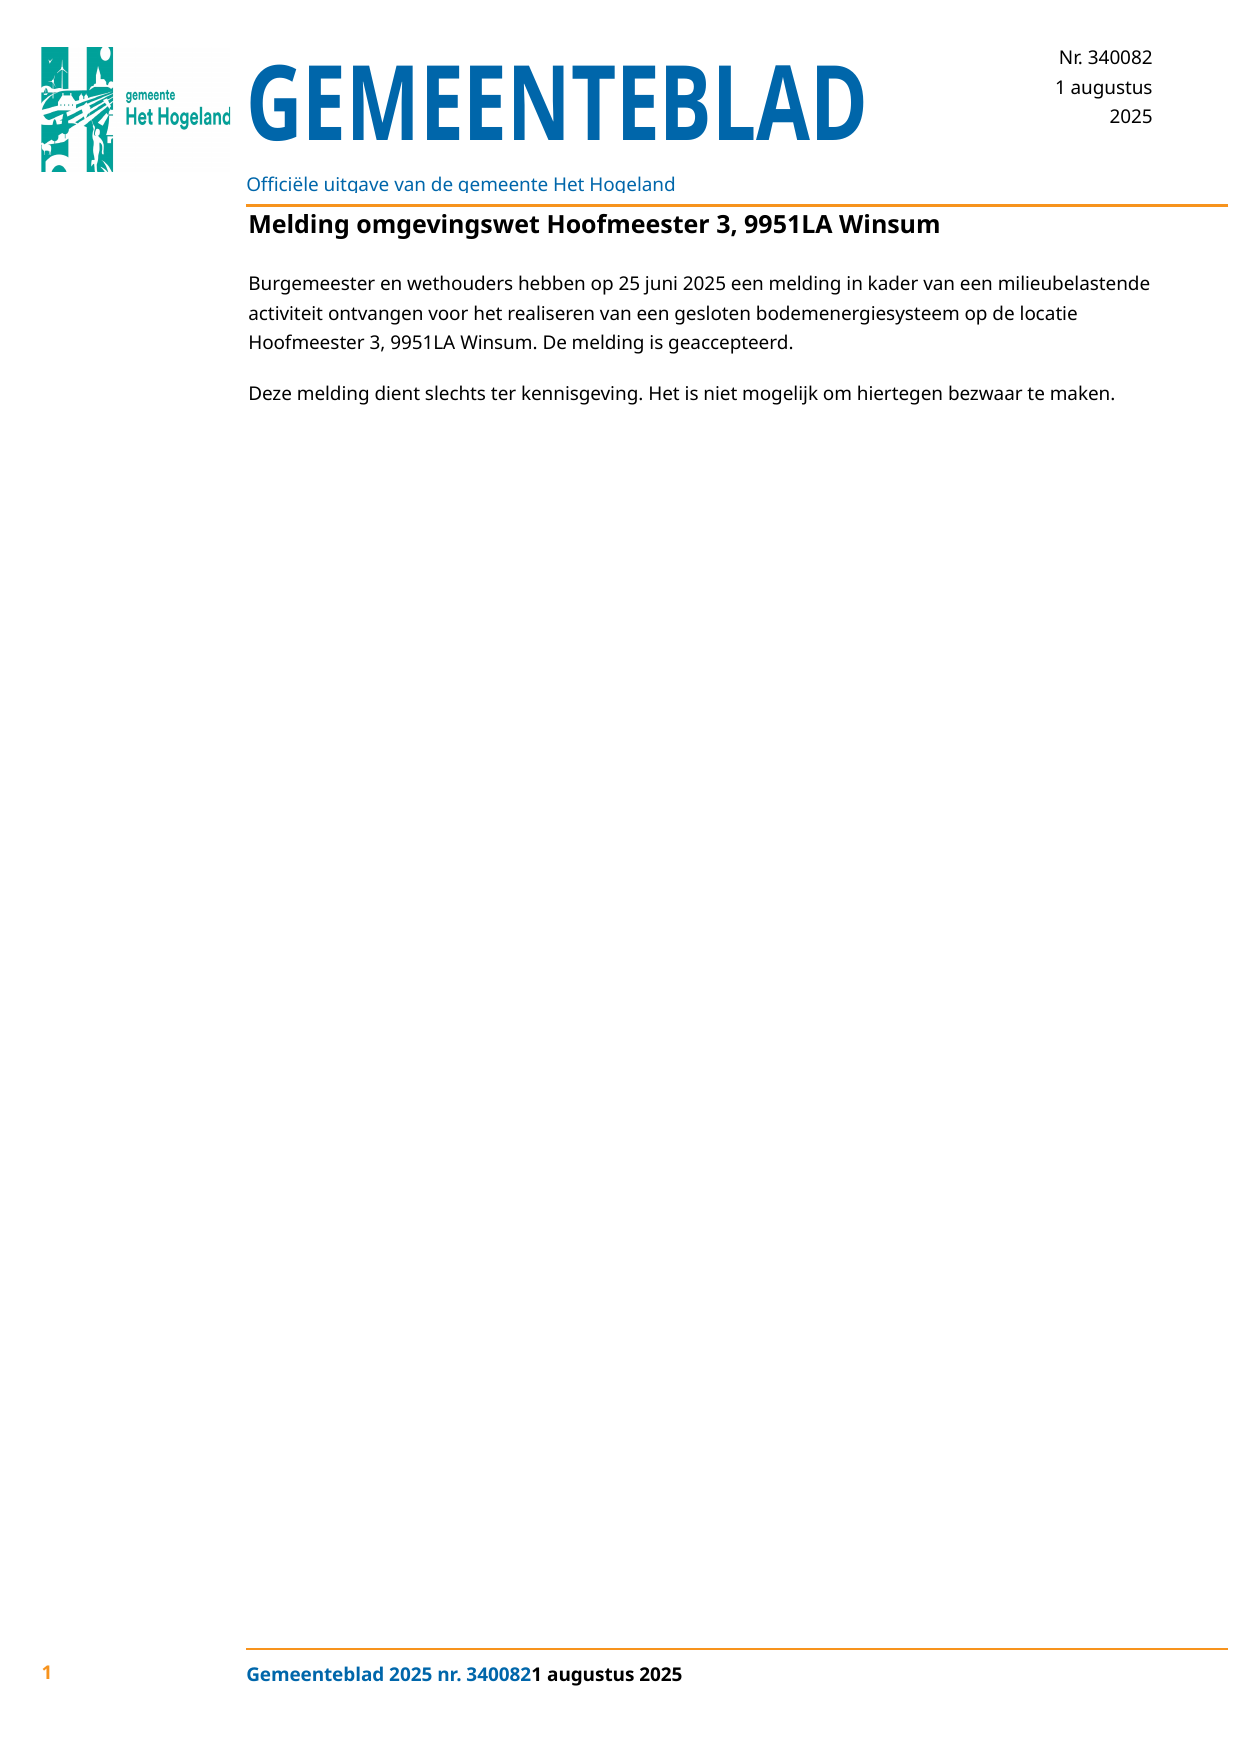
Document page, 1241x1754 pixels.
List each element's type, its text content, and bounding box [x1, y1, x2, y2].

text Burgemeester en wethouders hebben op 25 juni 2025 een melding in kader van een milieubelastende activiteit ontvangen voor het realiseren van een gesloten bodemenergiesysteem op de locatie Hoofmeester 3, 9951LA Winsum. De melding is geaccepteerd. [248, 270, 1152, 355]
text Melding omgevingswet Hoofmeester 3, 9951LA Winsum [248, 207, 1152, 241]
text Deze melding dient slechts ter kennisgeving. Het is niet mogelijk om hiertegen bezwaar te maken. [248, 380, 1152, 406]
picture [41, 47, 231, 172]
